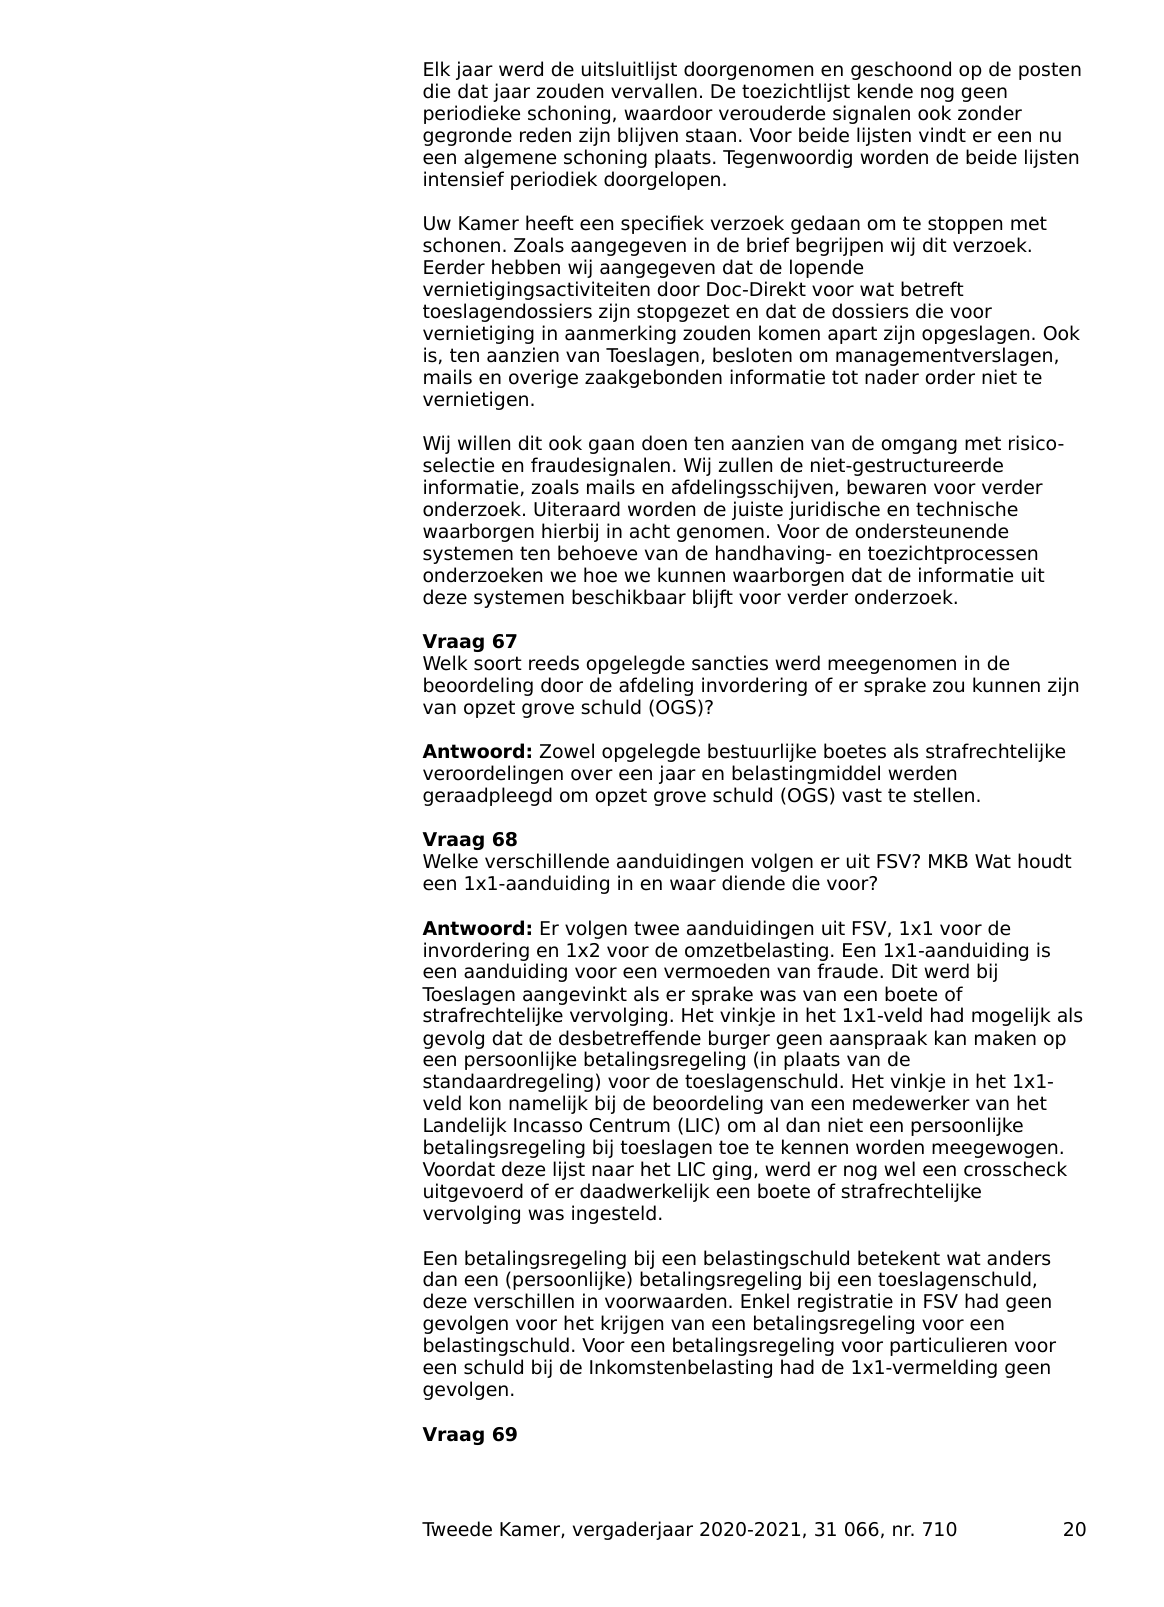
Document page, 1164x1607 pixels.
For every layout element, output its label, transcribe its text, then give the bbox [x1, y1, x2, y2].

text Een betalingsregeling bij een belastingschuld betekent wat anders dan een (persoonlijke) betalingsregeling bij een toeslagenschuld, deze verschillen in voorwaarden. Enkel registratie in FSV had geen gevolgen voor het krijgen van een betalingsregeling voor een belastingschuld. Voor een betalingsregeling voor particulieren voor een schuld bij de Inkomstenbelasting had de 1x1-vermelding geen gevolgen. [422, 1247, 1087, 1401]
text Vraag 69 [422, 1423, 1087, 1445]
text Wij willen dit ook gaan doen ten aanzien van de omgang met risico-selectie en fraudesignalen. Wij zullen de niet-gestructureerde informatie, zoals mails en afdelingsschijven, bewaren voor verder onderzoek. Uiteraard worden de juiste juridische en technische waarborgen hierbij in acht genomen. Voor de ondersteunende systemen ten behoeve van de handhaving- en toezichtprocessen onderzoeken we hoe we kunnen waarborgen dat de informatie uit deze systemen beschikbaar blijft voor verder onderzoek. [422, 433, 1087, 609]
text Antwoord: Zowel opgelegde bestuurlijke boetes als strafrechtelijke veroordelingen over een jaar en belastingmiddel werden geraadpleegd om opzet grove schuld (OGS) vast te stellen. [422, 741, 1087, 807]
text Welk soort reeds opgelegde sancties werd meegenomen in de beoordeling door de afdeling invordering of er sprake zou kunnen zijn van opzet grove schuld (OGS)? [422, 653, 1087, 719]
text Vraag 68 [422, 829, 1087, 851]
text Antwoord: Er volgen twee aanduidingen uit FSV, 1x1 voor de invordering en 1x2 voor de omzetbelasting. Een 1x1-aanduiding is een aanduiding voor een vermoeden van fraude. Dit werd bij Toeslagen aangevinkt als er sprake was van een boete of strafrechtelijke vervolging. Het vinkje in het 1x1-veld had mogelijk als gevolg dat de desbetreffende burger geen aanspraak kan maken op een persoonlijke betalingsregeling (in plaats van de standaardregeling) voor de toeslagenschuld. Het vinkje in het 1x1-veld kon namelijk bij de beoordeling van een medewerker van het Landelijk Incasso Centrum (LIC) om al dan niet een persoonlijke betalingsregeling bij toeslagen toe te kennen worden meegewogen. Voordat deze lijst naar het LIC ging, werd er nog wel een crosscheck uitgevoerd of er daadwerkelijk een boete of strafrechtelijke vervolging was ingesteld. [422, 917, 1087, 1225]
text Elk jaar werd de uitsluitlijst doorgenomen en geschoond op de posten die dat jaar zouden vervallen. De toezichtlijst kende nog geen periodieke schoning, waardoor verouderde signalen ook zonder gegronde reden zijn blijven staan. Voor beide lijsten vindt er een nu een algemene schoning plaats. Tegenwoordig worden de beide lijsten intensief periodiek doorgelopen. [422, 59, 1087, 191]
text Uw Kamer heeft een specifiek verzoek gedaan om te stoppen met schonen. Zoals aangegeven in de brief begrijpen wij dit verzoek. Eerder hebben wij aangegeven dat de lopende vernietigingsactiviteiten door Doc-Direkt voor wat betreft toeslagendossiers zijn stopgezet en dat de dossiers die voor vernietiging in aanmerking zouden komen apart zijn opgeslagen. Ook is, ten aanzien van Toeslagen, besloten om managementverslagen, mails en overige zaakgebonden informatie tot nader order niet te vernietigen. [422, 213, 1087, 411]
text Vraag 67 [422, 631, 1087, 653]
text Welke verschillende aanduidingen volgen er uit FSV? MKB Wat houdt een 1x1-aanduiding in en waar diende die voor? [422, 851, 1087, 895]
